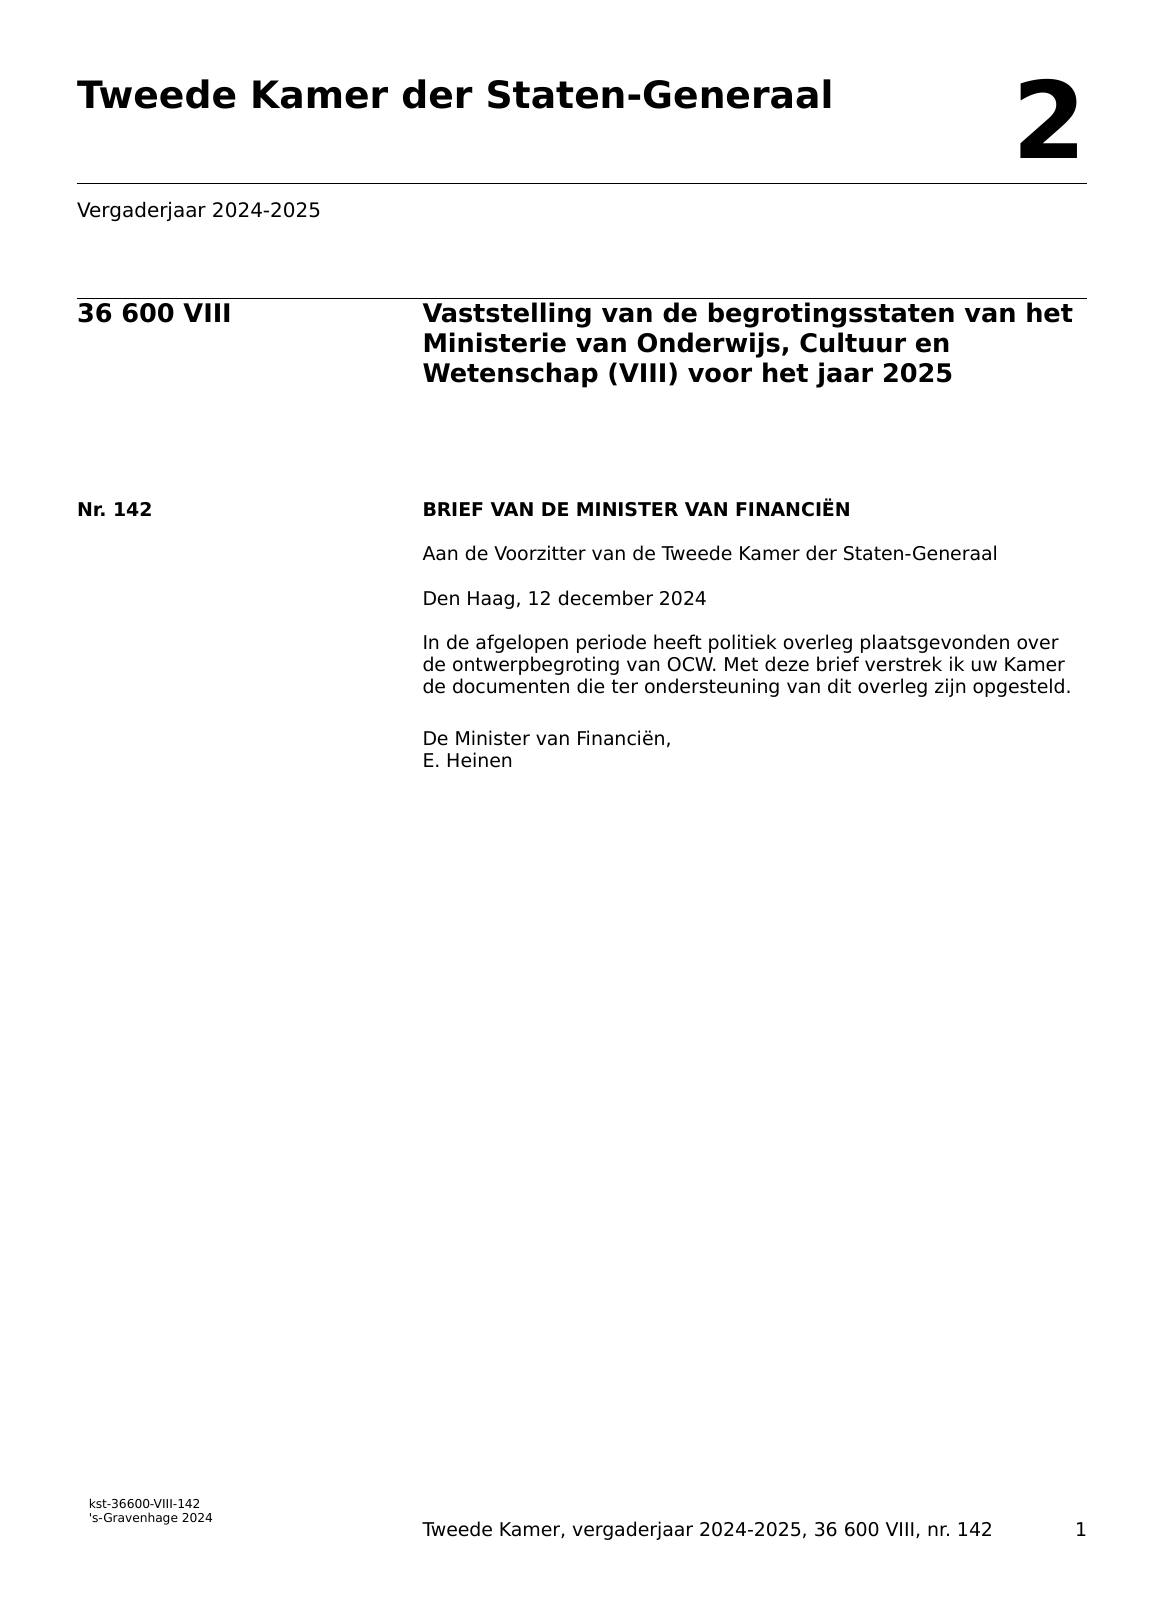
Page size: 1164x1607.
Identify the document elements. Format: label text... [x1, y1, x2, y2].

text Aan de Voorzitter van de Tweede Kamer der Staten-Generaal [422, 543, 1087, 565]
table_header Tweede Kamer der Staten-Generaal [77, 59, 886, 183]
text In de afgelopen periode heeft politiek overleg plaatsgevonden over de ontwerpbegroting van OCW. Met deze brief verstrek ik uw Kamer de documenten die ter ondersteuning van dit overleg zijn opgesteld. [422, 632, 1087, 697]
subtitle 36 600 VIII Vaststelling van de begrotingsstaten van het Ministerie van Onderwijs, Cultuur en Wetenschap (VIII) voor het jaar 2025 [77, 299, 1087, 388]
text De Minister van Financiën, E. Heinen [422, 727, 1087, 771]
text kst-36600-VIII-142 [88, 1497, 323, 1511]
table_header 2 [886, 59, 1087, 183]
subtitle Nr. 142 BRIEF VAN DE MINISTER VAN FINANCIËN [77, 499, 1087, 521]
text Den Haag, 12 december 2024 [422, 587, 1087, 609]
table_cell Vergaderjaar 2024-2025 [77, 184, 1087, 298]
text 's-Gravenhage 2024 [88, 1511, 323, 1525]
